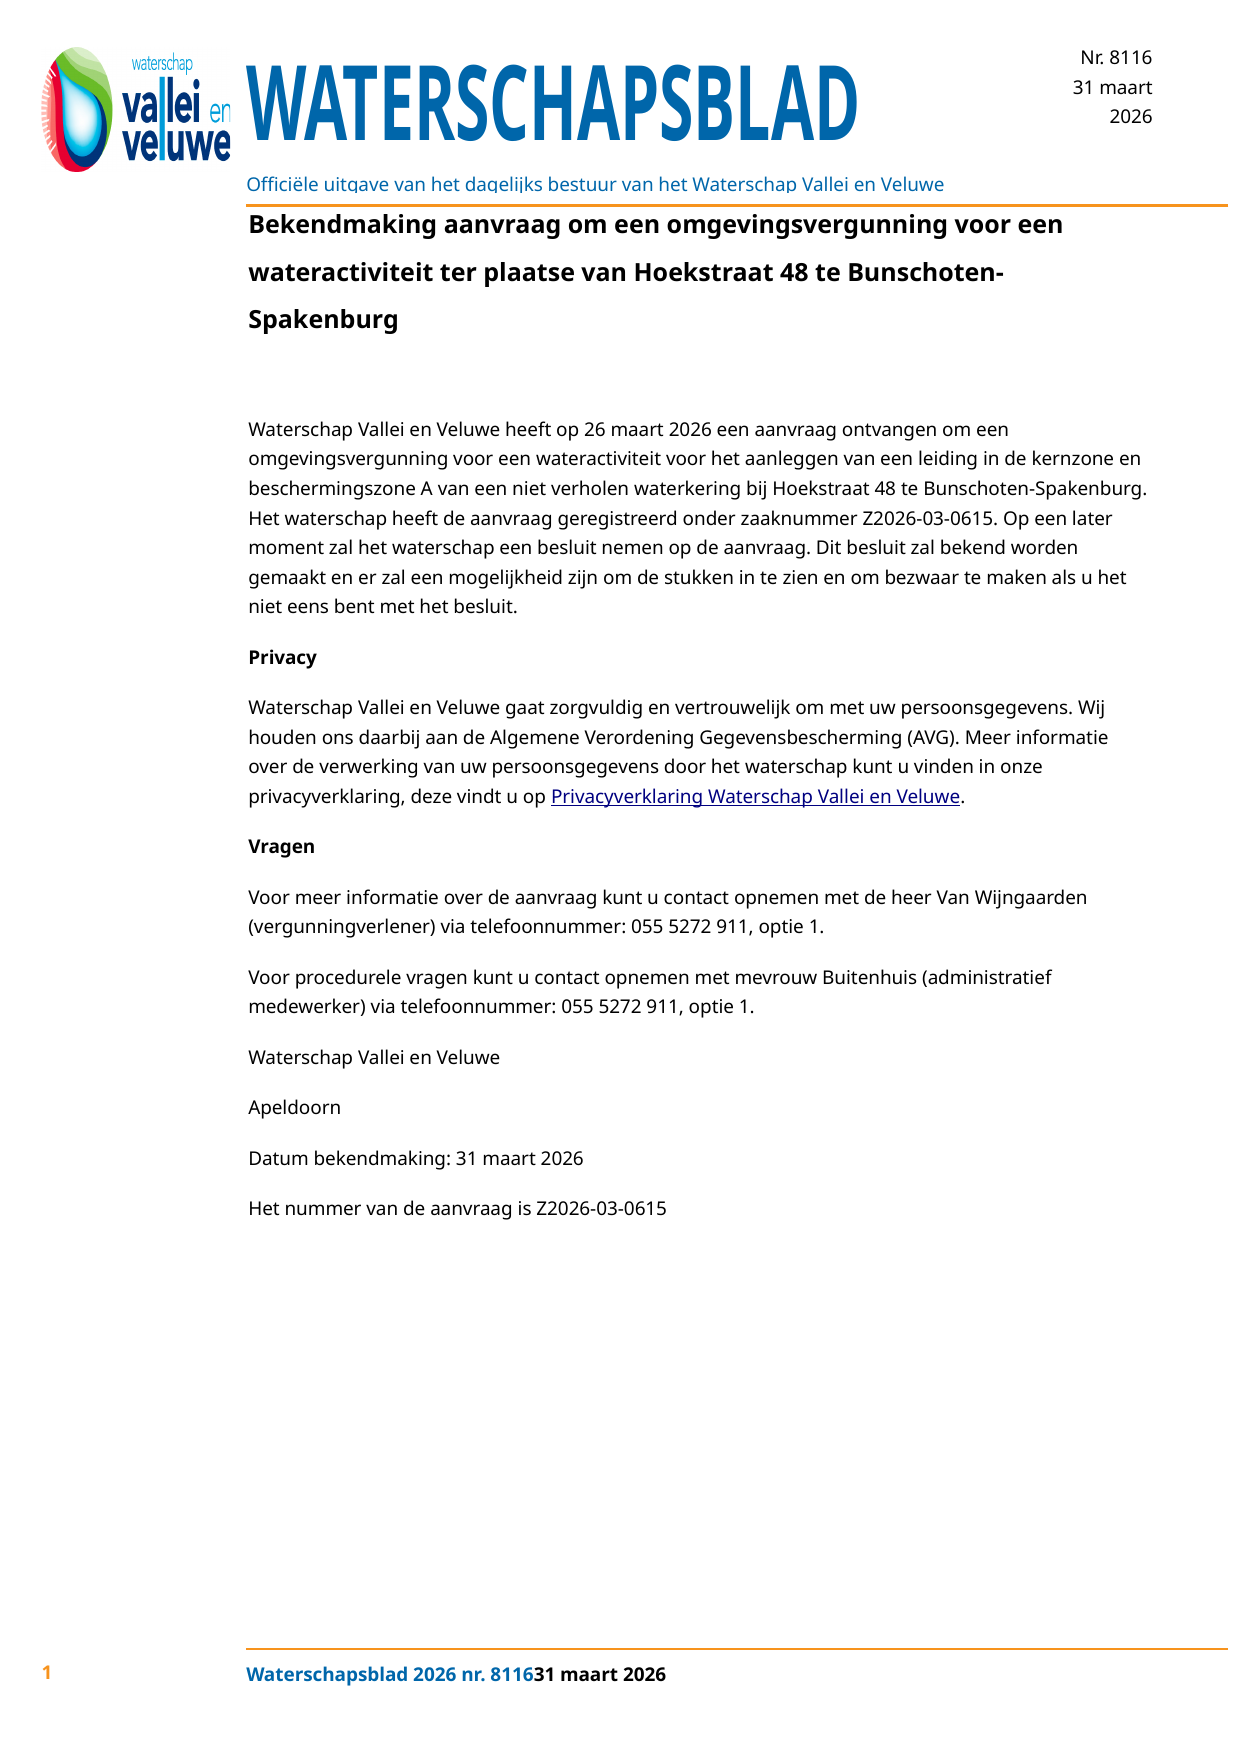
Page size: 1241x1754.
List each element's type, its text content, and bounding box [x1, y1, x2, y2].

text Bekendmaking aanvraag om een omgevingsvergunning voor een wateractiviteit ter plaatse van Hoekstraat 48 te Bunschoten-Spakenburg [248, 207, 1152, 336]
text Voor procedurele vragen kunt u contact opnemen met mevrouw Buitenhuis (administratief medewerker) via telefoonnummer: 055 5272 911, optie 1. [248, 964, 1152, 1019]
text Waterschap Vallei en Veluwe heeft op 26 maart 2026 een aanvraag ontvangen om een omgevingsvergunning voor een wateractiviteit voor het aanleggen van een leiding in de kernzone en beschermingszone A van een niet verholen waterkering bij Hoekstraat 48 te Bunschoten-Spakenburg. Het waterschap heeft de aanvraag geregistreerd onder zaaknummer Z2026-03-0615. Op een later moment zal het waterschap een besluit nemen op de aanvraag. Dit besluit zal bekend worden gemaakt en er zal een mogelijkheid zijn om de stukken in te zien en om bezwaar te maken als u het niet eens bent met het besluit. [248, 416, 1152, 619]
text Waterschap Vallei en Veluwe gaat zorgvuldig en vertrouwelijk om met uw persoonsgegevens. Wij houden ons daarbij aan de Algemene Verordening Gegevensbescherming (AVG). Meer informatie over de verwerking van uw persoonsgegevens door het waterschap kunt u vinden in onze privacyverklaring, deze vindt u op Privacyverklaring Waterschap Vallei en Veluwe. [248, 694, 1152, 809]
text Apeldoorn [248, 1094, 1152, 1120]
text Het nummer van de aanvraag is Z2026-03-0615 [248, 1195, 1152, 1221]
text Voor meer informatie over de aanvraag kunt u contact opnemen met de heer Van Wijngaarden (vergunningverlener) via telefoonnummer: 055 5272 911, optie 1. [248, 884, 1152, 939]
text Datum bekendmaking: 31 maart 2026 [248, 1145, 1152, 1170]
picture [41, 47, 231, 172]
text Vragen [248, 833, 1152, 859]
text Privacy [248, 644, 1152, 669]
text Waterschap Vallei en Veluwe [248, 1044, 1152, 1069]
